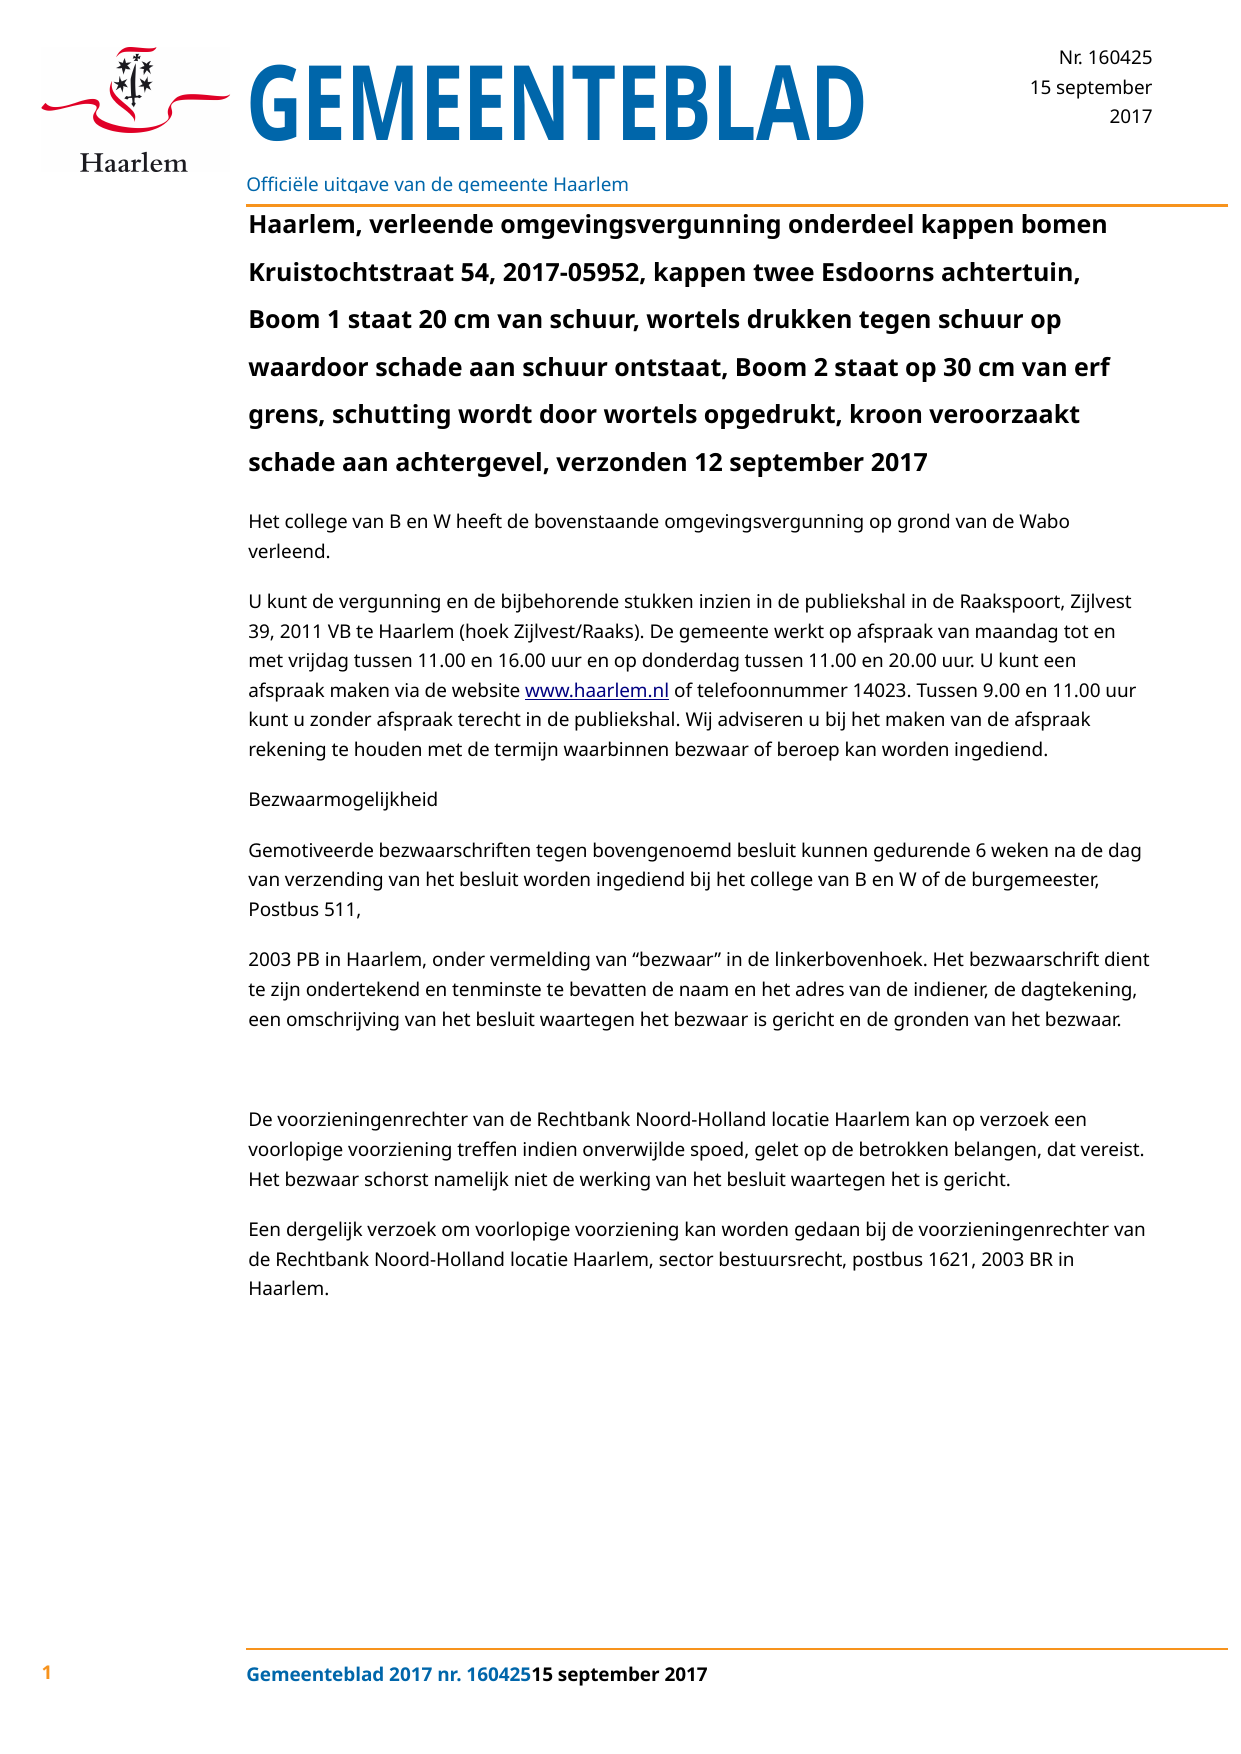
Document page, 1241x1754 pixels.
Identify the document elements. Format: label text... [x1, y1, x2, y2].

text Het college van B en W heeft de bovenstaande omgevingsvergunning op grond van de Wabo verleend. [248, 508, 1152, 564]
text Haarlem, verleende omgevingsvergunning onderdeel kappen bomen Kruistochtstraat 54, 2017-05952, kappen twee Esdoorns achtertuin, Boom 1 staat 20 cm van schuur, wortels drukken tegen schuur op waardoor schade aan schuur ontstaat, Boom 2 staat op 30 cm van erf grens, schutting wordt door wortels opgedrukt, kroon veroorzaakt schade aan achtergevel, verzonden 12 september 2017 [248, 207, 1152, 479]
text Gemotiveerde bezwaarschriften tegen bovengenoemd besluit kunnen gedurende 6 weken na de dag van verzending van het besluit worden ingediend bij het college van B en W of de burgemeester, Postbus 511, [248, 837, 1152, 922]
text 2003 PB in Haarlem, onder vermelding van “bezwaar” in de linkerbovenhoek. Het bezwaarschrift dient te zijn ondertekend en tenminste te bevatten de naam en het adres van de indiener, de dagtekening, een omschrijving van het besluit waartegen het bezwaar is gericht en de gronden van het bezwaar. [248, 947, 1152, 1032]
text Bezwaarmogelijkheid [248, 787, 1152, 812]
text U kunt de vergunning en de bijbehorende stukken inzien in de publiekshal in de Raakspoort, Zijlvest 39, 2011 VB te Haarlem (hoek Zijlvest/Raaks). De gemeente werkt op afspraak van maandag tot en met vrijdag tussen 11.00 en 16.00 uur en op donderdag tussen 11.00 en 20.00 uur. U kunt een afspraak maken via de website www.haarlem.nl of telefoonnummer 14023. Tussen 9.00 en 11.00 uur kunt u zonder afspraak terecht in de publiekshal. Wij adviseren u bij het maken van de afspraak rekening te houden met de termijn waarbinnen bezwaar of beroep kan worden ingediend. [248, 588, 1152, 762]
text Een dergelijk verzoek om voorlopige voorziening kan worden gedaan bij de voorzieningenrechter van de Rechtbank Noord-Holland locatie Haarlem, sector bestuursrecht, postbus 1621, 2003 BR in Haarlem. [248, 1216, 1152, 1301]
text De voorzieningenrechter van de Rechtbank Noord-Holland locatie Haarlem kan op verzoek een voorlopige voorziening treffen indien onverwijlde spoed, gelet op de betrokken belangen, dat vereist. Het bezwaar schorst namelijk niet de werking van het besluit waartegen het is gericht. [248, 1107, 1152, 1192]
picture [41, 47, 231, 172]
